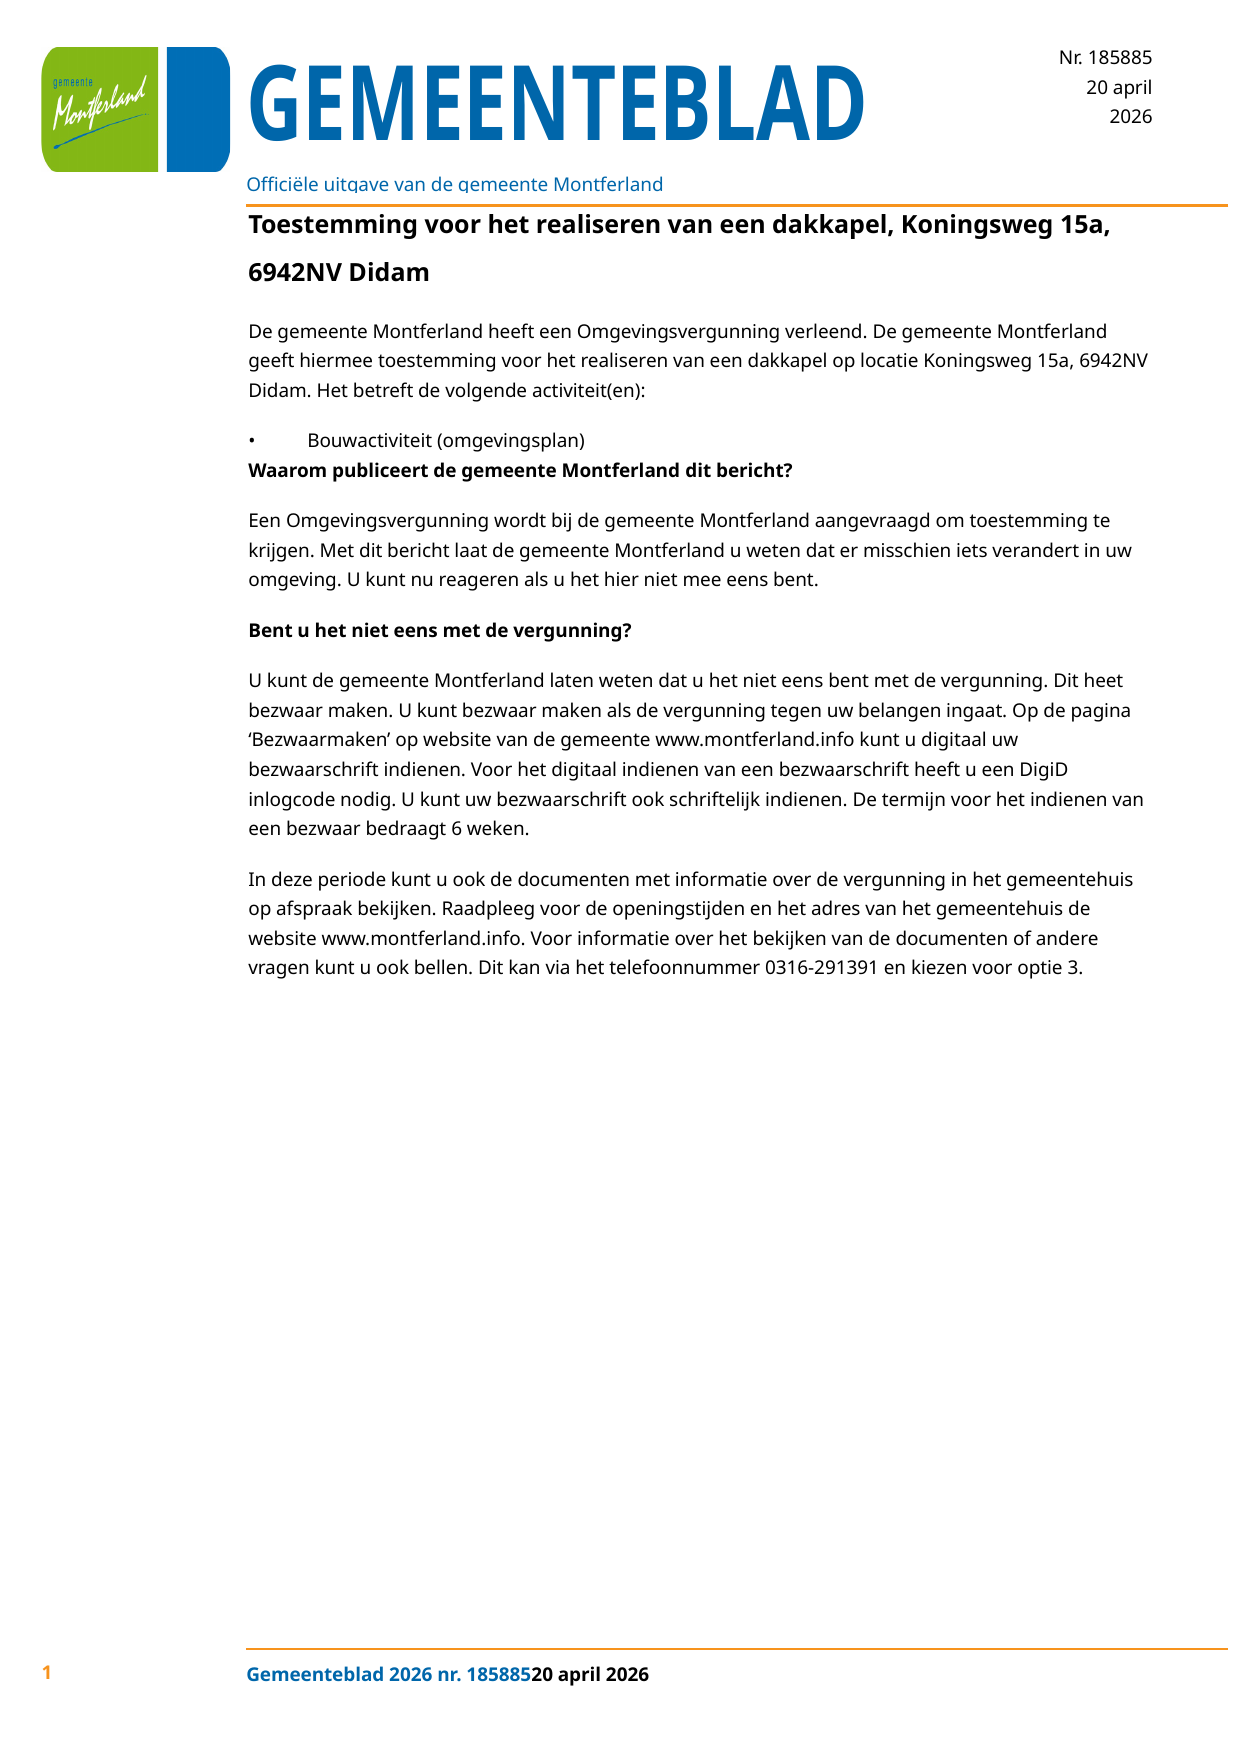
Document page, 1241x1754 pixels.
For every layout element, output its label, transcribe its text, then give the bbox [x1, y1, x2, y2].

text Bent u het niet eens met de vergunning? [248, 617, 1152, 643]
text U kunt de gemeente Montferland laten weten dat u het niet eens bent met de vergunning. Dit heet bezwaar maken. U kunt bezwaar maken als de vergunning tegen uw belangen ingaat. Op de pagina ‘Bezwaarmaken’ op website van de gemeente www.montferland.info kunt u digitaal uw bezwaarschrift indienen. Voor het digitaal indienen van een bezwaarschrift heeft u een DigiD inlogcode nodig. U kunt uw bezwaarschrift ook schriftelijk indienen. De termijn voor het indienen van een bezwaar bedraagt 6 weken. [248, 667, 1152, 841]
text Waarom publiceert de gemeente Montferland dit bericht? [248, 457, 1152, 483]
list Bouwactiviteit (omgevingsplan) [248, 427, 1152, 453]
text De gemeente Montferland heeft een Omgevingsvergunning verleend. De gemeente Montferland geeft hiermee toestemming voor het realiseren van een dakkapel op locatie Koningsweg 15a, 6942NV Didam. Het betreft de volgende activiteit(en): [248, 318, 1152, 403]
text In deze periode kunt u ook de documenten met informatie over de vergunning in het gemeentehuis op afspraak bekijken. Raadpleeg voor de openingstijden en het adres van het gemeentehuis de website www.montferland.info. Voor informatie over het bekijken van de documenten of andere vragen kunt u ook bellen. Dit kan via het telefoonnummer 0316-291391 en kiezen voor optie 3. [248, 866, 1152, 980]
picture [41, 47, 231, 172]
text Toestemming voor het realiseren van een dakkapel, Koningsweg 15a, 6942NV Didam [248, 207, 1152, 288]
text Een Omgevingsvergunning wordt bij de gemeente Montferland aangevraagd om toestemming te krijgen. Met dit bericht laat de gemeente Montferland u weten dat er misschien iets verandert in uw omgeving. U kunt nu reageren als u het hier niet mee eens bent. [248, 507, 1152, 592]
